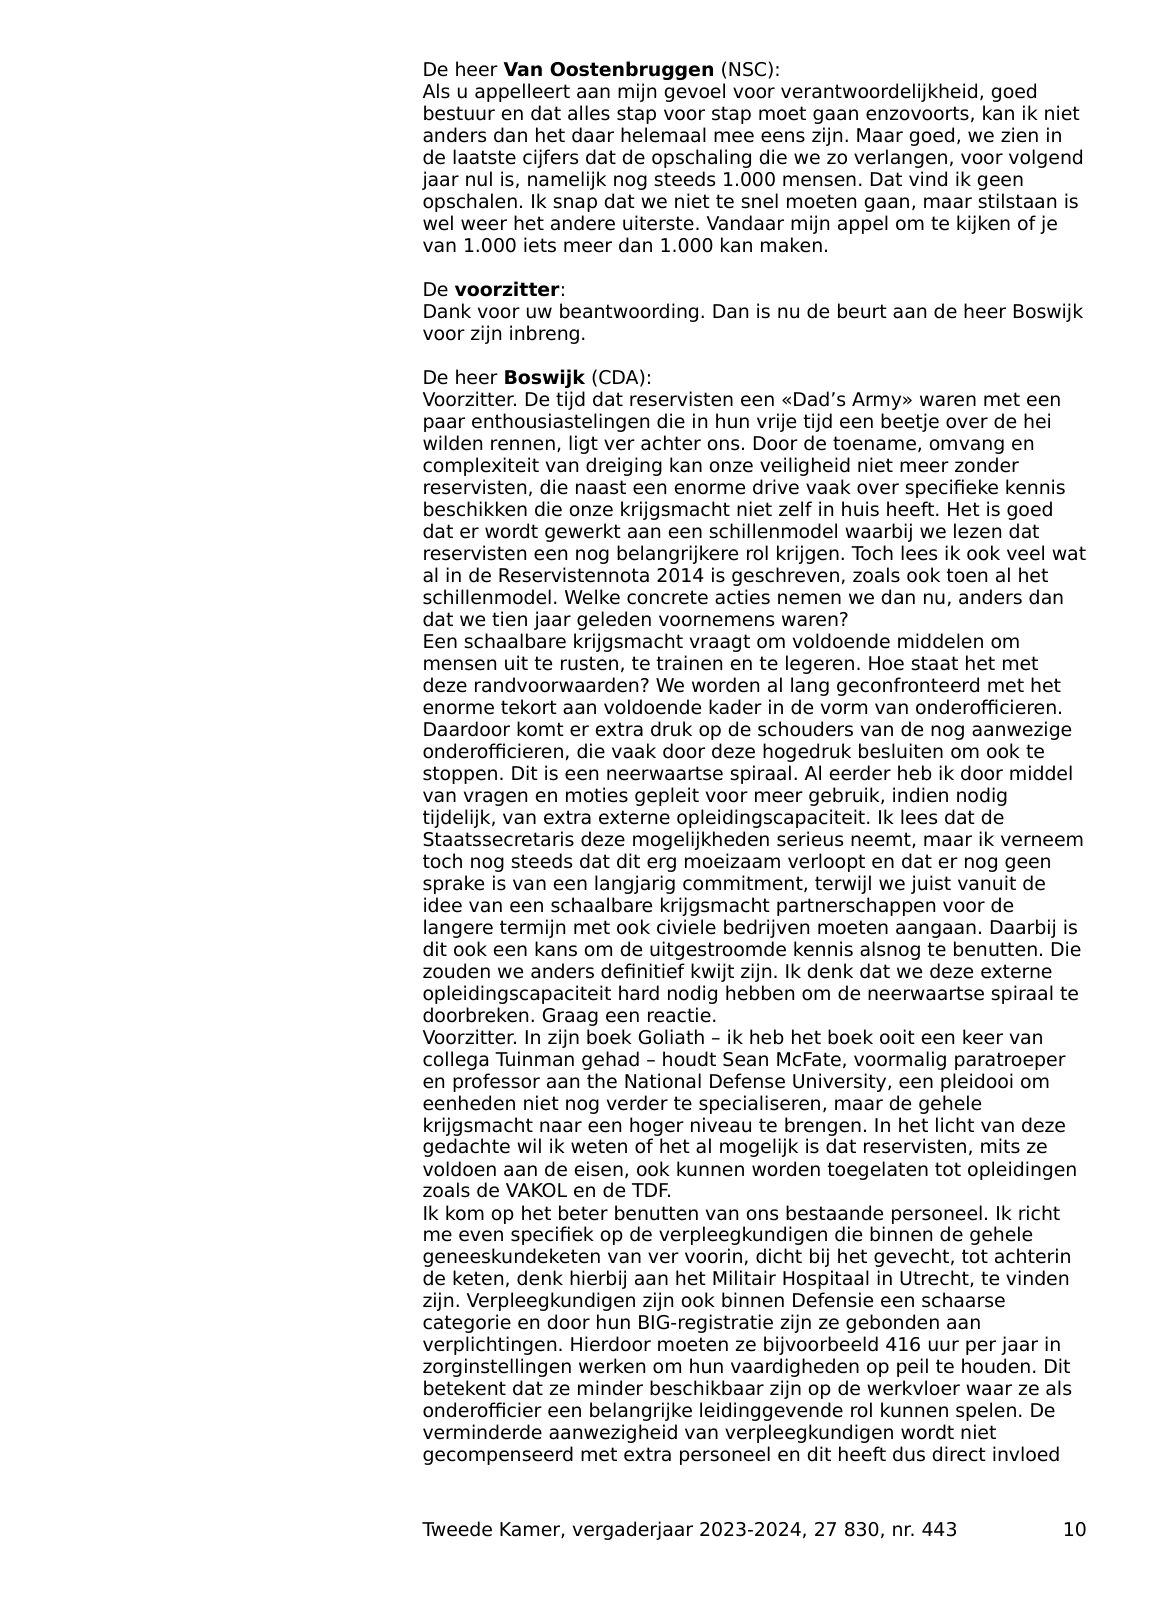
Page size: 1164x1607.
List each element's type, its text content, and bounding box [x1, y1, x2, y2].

text De voorzitter: [422, 279, 1087, 301]
text Ik kom op het beter benutten van ons bestaande personeel. Ik richt me even specifiek op de verpleegkundigen die binnen de gehele geneeskundeketen van ver voorin, dicht bij het gevecht, tot achterin de keten, denk hierbij aan het Militair Hospitaal in Utrecht, te vinden zijn. Verpleegkundigen zijn ook binnen Defensie een schaarse categorie en door hun BIG-registratie zijn ze gebonden aan verplichtingen. Hierdoor moeten ze bijvoorbeeld 416 uur per jaar in zorginstellingen werken om hun vaardigheden op peil te houden. Dit betekent dat ze minder beschikbaar zijn op de werkvloer waar ze als onderofficier een belangrijke leidinggevende rol kunnen spelen. De verminderde aanwezigheid van verpleegkundigen wordt niet gecompenseerd met extra personeel en dit heeft dus direct invloed [422, 1202, 1087, 1466]
text De heer Van Oostenbruggen (NSC): [422, 59, 1087, 81]
text Voorzitter. In zijn boek Goliath – ik heb het boek ooit een keer van collega Tuinman gehad – houdt Sean McFate, voormalig paratroeper en professor aan the National Defense University, een pleidooi om eenheden niet nog verder te specialiseren, maar de gehele krijgsmacht naar een hoger niveau te brengen. In het licht van deze gedachte wil ik weten of het al mogelijk is dat reservisten, mits ze voldoen aan de eisen, ook kunnen worden toegelaten tot opleidingen zoals de VAKOL en de TDF. [422, 1027, 1087, 1202]
text Als u appelleert aan mijn gevoel voor verantwoordelijkheid, goed bestuur en dat alles stap voor stap moet gaan enzovoorts, kan ik niet anders dan het daar helemaal mee eens zijn. Maar goed, we zien in de laatste cijfers dat de opschaling die we zo verlangen, voor volgend jaar nul is, namelijk nog steeds 1.000 mensen. Dat vind ik geen opschalen. Ik snap dat we niet te snel moeten gaan, maar stilstaan is wel weer het andere uiterste. Vandaar mijn appel om te kijken of je van 1.000 iets meer dan 1.000 kan maken. [422, 81, 1087, 257]
text De heer Boswijk (CDA): [422, 367, 1087, 389]
text Dank voor uw beantwoording. Dan is nu de beurt aan de heer Boswijk voor zijn inbreng. [422, 301, 1087, 345]
text Voorzitter. De tijd dat reservisten een «Dad’s Army» waren met een paar enthousiastelingen die in hun vrije tijd een beetje over de hei wilden rennen, ligt ver achter ons. Door de toename, omvang en complexiteit van dreiging kan onze veiligheid niet meer zonder reservisten, die naast een enorme drive vaak over specifieke kennis beschikken die onze krijgsmacht niet zelf in huis heeft. Het is goed dat er wordt gewerkt aan een schillenmodel waarbij we lezen dat reservisten een nog belangrijkere rol krijgen. Toch lees ik ook veel wat al in de Reservistennota 2014 is geschreven, zoals ook toen al het schillenmodel. Welke concrete acties nemen we dan nu, anders dan dat we tien jaar geleden voornemens waren? [422, 389, 1087, 631]
text Een schaalbare krijgsmacht vraagt om voldoende middelen om mensen uit te rusten, te trainen en te legeren. Hoe staat het met deze randvoorwaarden? We worden al lang geconfronteerd met het enorme tekort aan voldoende kader in de vorm van onderofficieren. Daardoor komt er extra druk op de schouders van de nog aanwezige onderofficieren, die vaak door deze hogedruk besluiten om ook te stoppen. Dit is een neerwaartse spiraal. Al eerder heb ik door middel van vragen en moties gepleit voor meer gebruik, indien nodig tijdelijk, van extra externe opleidingscapaciteit. Ik lees dat de Staatssecretaris deze mogelijkheden serieus neemt, maar ik verneem toch nog steeds dat dit erg moeizaam verloopt en dat er nog geen sprake is van een langjarig commitment, terwijl we juist vanuit de idee van een schaalbare krijgsmacht partnerschappen voor de langere termijn met ook civiele bedrijven moeten aangaan. Daarbij is dit ook een kans om de uitgestroomde kennis alsnog te benutten. Die zouden we anders definitief kwijt zijn. Ik denk dat we deze externe opleidingscapaciteit hard nodig hebben om de neerwaartse spiraal te doorbreken. Graag een reactie. [422, 631, 1087, 1027]
